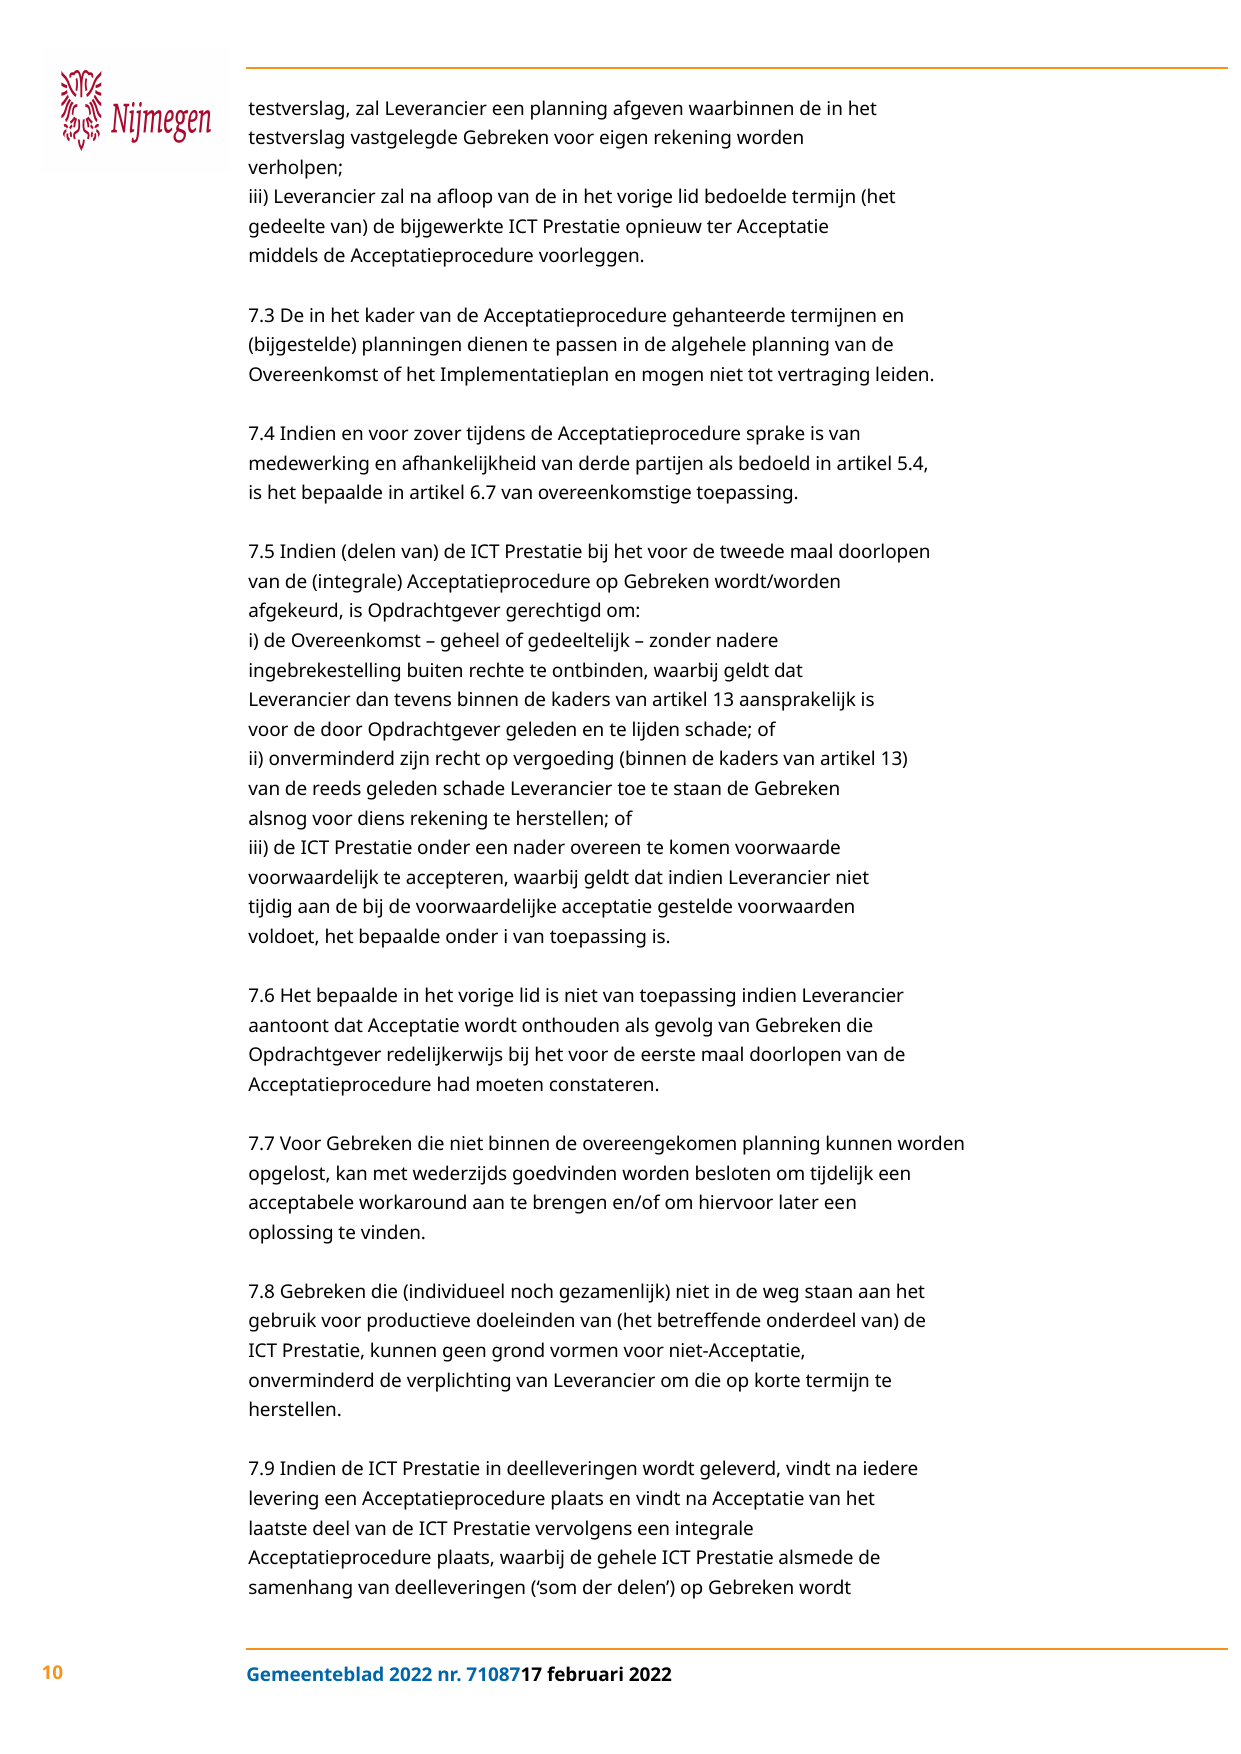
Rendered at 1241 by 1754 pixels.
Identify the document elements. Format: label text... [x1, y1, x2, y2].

text acceptabele workaround aan te brengen en/of om hiervoor later een [248, 1189, 1152, 1215]
text gebruik voor productieve doeleinden van (het betreffende onderdeel van) de [248, 1308, 1152, 1333]
text 7.9 Indien de ICT Prestatie in deelleveringen wordt geleverd, vindt na iedere [248, 1456, 1152, 1481]
text van de (integrale) Acceptatieprocedure op Gebreken wordt/worden [248, 568, 1152, 594]
text Acceptatieprocedure plaats, waarbij de gehele ICT Prestatie alsmede de [248, 1544, 1152, 1570]
text iii) de ICT Prestatie onder een nader overeen te komen voorwaarde [248, 834, 1152, 860]
text verholpen; [248, 154, 1152, 180]
text voorwaardelijk te accepteren, waarbij geldt dat indien Leverancier niet [248, 864, 1152, 890]
text middels de Acceptatieprocedure voorleggen. [248, 243, 1152, 268]
text ingebrekestelling buiten rechte te ontbinden, waarbij geldt dat [248, 657, 1152, 683]
picture [41, 47, 231, 172]
text alsnog voor diens rekening te herstellen; of [248, 805, 1152, 831]
text ii) onverminderd zijn recht op vergoeding (binnen de kaders van artikel 13) [248, 746, 1152, 771]
text Opdrachtgever redelijkerwijs bij het voor de eerste maal doorlopen van de [248, 1041, 1152, 1067]
text gedeelte van) de bijgewerkte ICT Prestatie opnieuw ter Acceptatie [248, 213, 1152, 239]
text voldoet, het bepaalde onder i van toepassing is. [248, 923, 1152, 949]
text 7.8 Gebreken die (individueel noch gezamenlijk) niet in de weg staan aan het [248, 1278, 1152, 1304]
text onverminderd de verplichting van Leverancier om die op korte termijn te [248, 1367, 1152, 1393]
text 7.3 De in het kader van de Acceptatieprocedure gehanteerde termijnen en [248, 302, 1152, 328]
text medewerking en afhankelijkheid van derde partijen als bedoeld in artikel 5.4, [248, 450, 1152, 476]
text ICT Prestatie, kunnen geen grond vormen voor niet-Acceptatie, [248, 1337, 1152, 1363]
text 7.7 Voor Gebreken die niet binnen de overeengekomen planning kunnen worden [248, 1130, 1152, 1156]
text samenhang van deelleveringen (‘som der delen’) op Gebreken wordt [248, 1574, 1152, 1600]
text 7.5 Indien (delen van) de ICT Prestatie bij het voor de tweede maal doorlopen [248, 538, 1152, 564]
text iii) Leverancier zal na afloop van de in het vorige lid bedoelde termijn (het [248, 183, 1152, 209]
text laatste deel van de ICT Prestatie vervolgens een integrale [248, 1515, 1152, 1541]
text 7.4 Indien en voor zover tijdens de Acceptatieprocedure sprake is van [248, 420, 1152, 446]
text 7.6 Het bepaalde in het vorige lid is niet van toepassing indien Leverancier [248, 982, 1152, 1008]
text opgelost, kan met wederzijds goedvinden worden besloten om tijdelijk een [248, 1160, 1152, 1186]
text herstellen. [248, 1396, 1152, 1422]
text (bijgestelde) planningen dienen te passen in de algehele planning van de [248, 331, 1152, 357]
text testverslag vastgelegde Gebreken voor eigen rekening worden [248, 124, 1152, 150]
text oplossing te vinden. [248, 1219, 1152, 1245]
text i) de Overeenkomst – geheel of gedeeltelijk – zonder nadere [248, 627, 1152, 653]
text is het bepaalde in artikel 6.7 van overeenkomstige toepassing. [248, 479, 1152, 505]
text testverslag, zal Leverancier een planning afgeven waarbinnen de in het [248, 95, 1152, 121]
text van de reeds geleden schade Leverancier toe te staan de Gebreken [248, 775, 1152, 801]
text afgekeurd, is Opdrachtgever gerechtigd om: [248, 598, 1152, 623]
text Acceptatieprocedure had moeten constateren. [248, 1071, 1152, 1097]
text voor de door Opdrachtgever geleden en te lijden schade; of [248, 716, 1152, 742]
text tijdig aan de bij de voorwaardelijke acceptatie gestelde voorwaarden [248, 893, 1152, 919]
text Overeenkomst of het Implementatieplan en mogen niet tot vertraging leiden. [248, 361, 1152, 387]
text levering een Acceptatieprocedure plaats en vindt na Acceptatie van het [248, 1485, 1152, 1511]
text Leverancier dan tevens binnen de kaders van artikel 13 aansprakelijk is [248, 686, 1152, 712]
text aantoont dat Acceptatie wordt onthouden als gevolg van Gebreken die [248, 1012, 1152, 1038]
